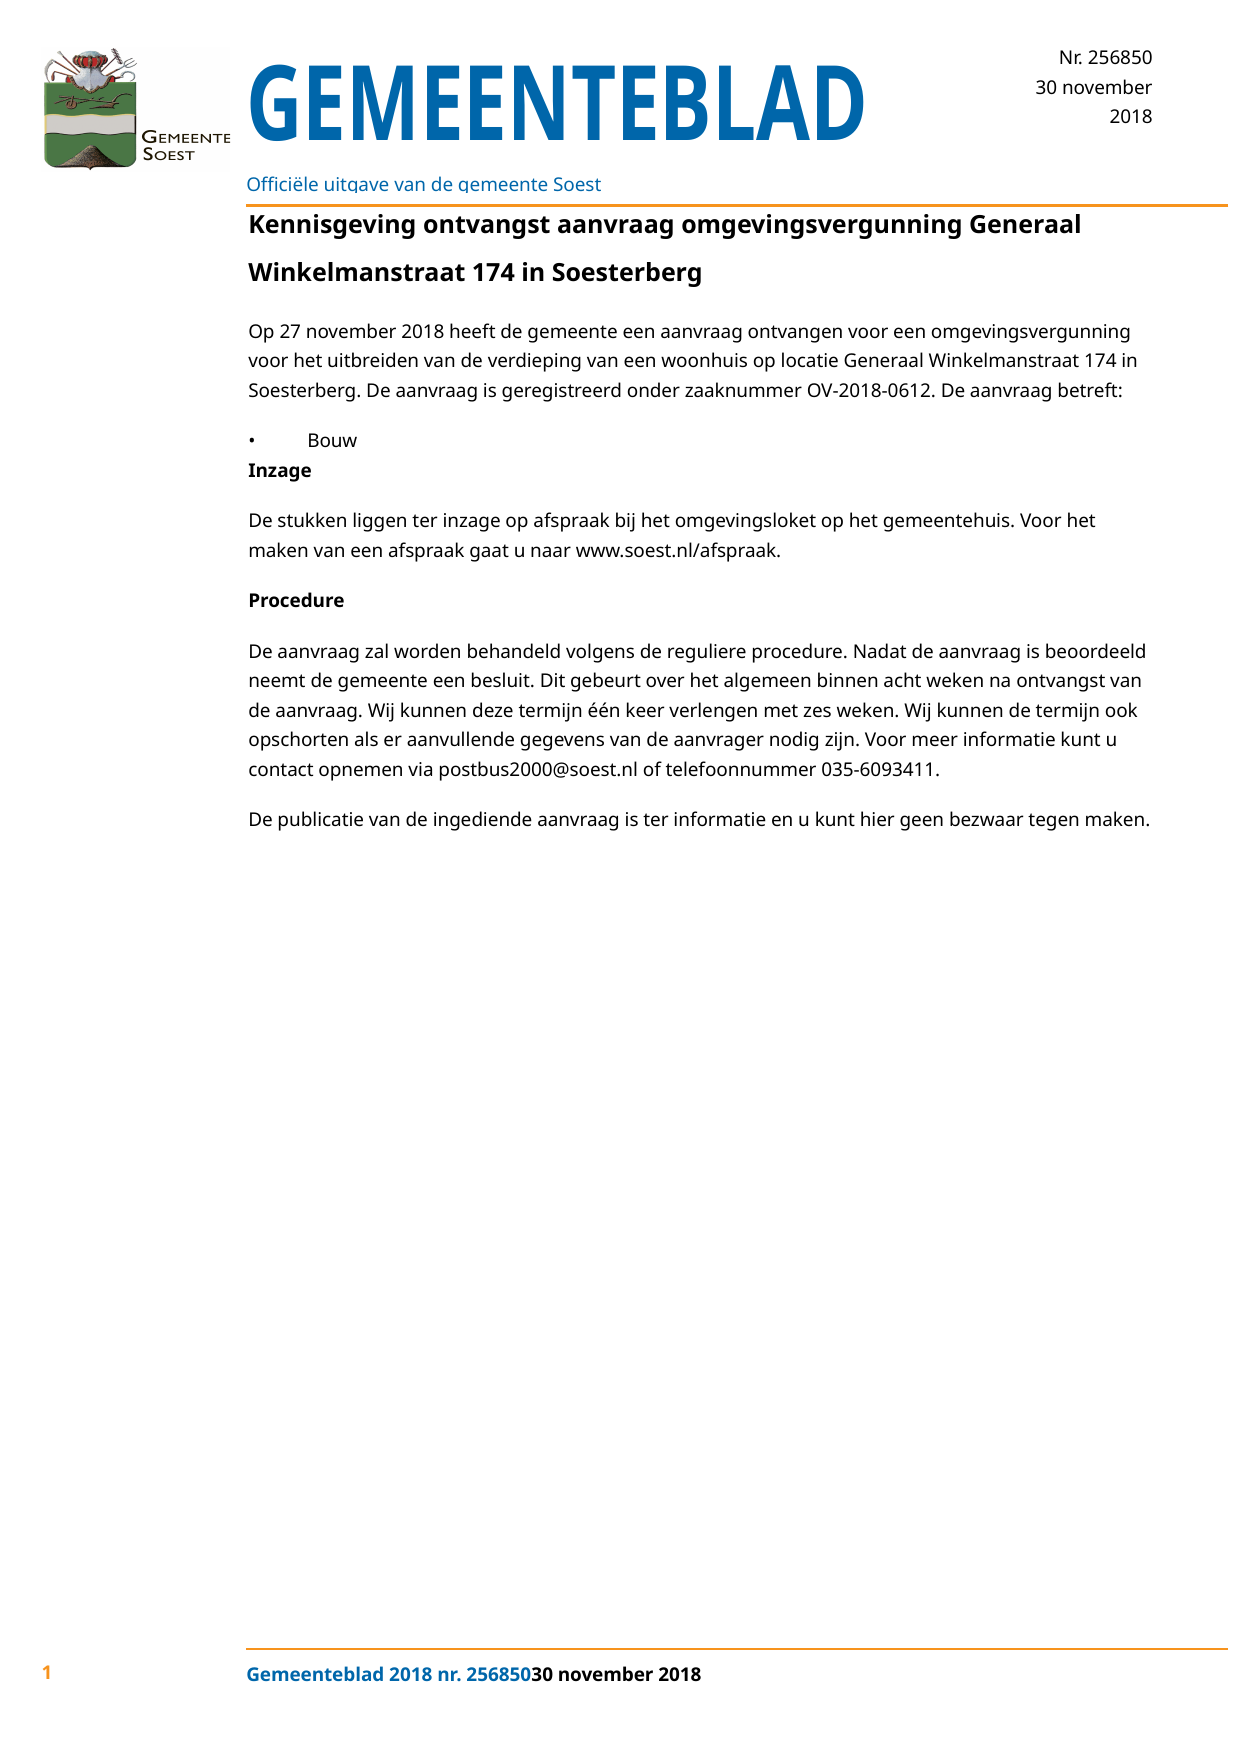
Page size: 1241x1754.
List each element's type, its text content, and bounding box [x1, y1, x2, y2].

text De publicatie van de ingediende aanvraag is ter informatie en u kunt hier geen bezwaar tegen maken. [248, 807, 1152, 832]
list Bouw [248, 427, 1152, 453]
text Op 27 november 2018 heeft de gemeente een aanvraag ontvangen voor een omgevingsvergunning voor het uitbreiden van de verdieping van een woonhuis op locatie Generaal Winkelmanstraat 174 in Soesterberg. De aanvraag is geregistreerd onder zaaknummer OV-2018-0612. De aanvraag betreft: [248, 318, 1152, 403]
picture [41, 47, 231, 172]
text Procedure [248, 587, 1152, 613]
text De stukken liggen ter inzage op afspraak bij het omgevingsloket op het gemeentehuis. Voor het maken van een afspraak gaat u naar www.soest.nl/afspraak. [248, 507, 1152, 563]
text Kennisgeving ontvangst aanvraag omgevingsvergunning Generaal Winkelmanstraat 174 in Soesterberg [248, 207, 1152, 288]
text Inzage [248, 457, 1152, 483]
text De aanvraag zal worden behandeld volgens de reguliere procedure. Nadat de aanvraag is beoordeeld neemt de gemeente een besluit. Dit gebeurt over het algemeen binnen acht weken na ontvangst van de aanvraag. Wij kunnen deze termijn één keer verlengen met zes weken. Wij kunnen de termijn ook opschorten als er aanvullende gegevens van de aanvrager nodig zijn. Voor meer informatie kunt u contact opnemen via postbus2000@soest.nl of telefoonnummer 035-6093411. [248, 638, 1152, 782]
